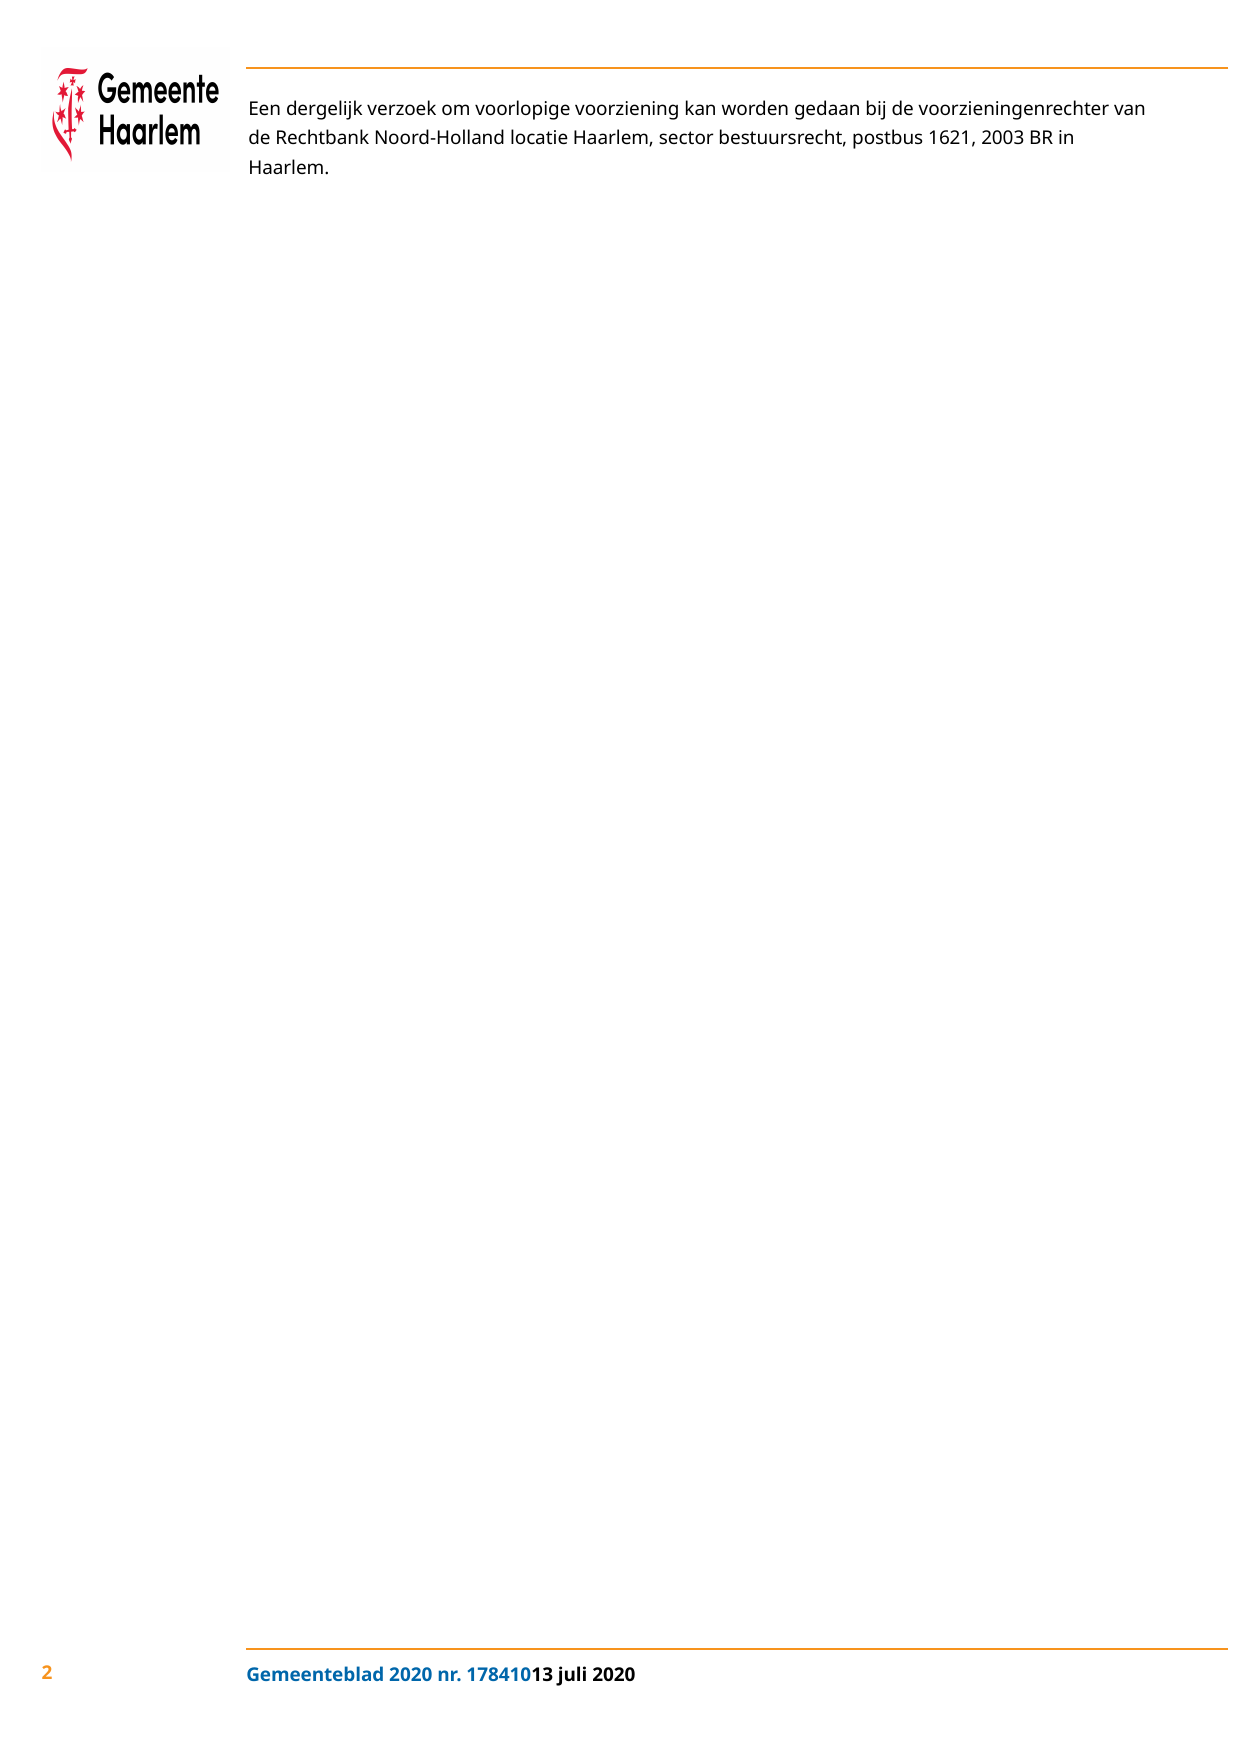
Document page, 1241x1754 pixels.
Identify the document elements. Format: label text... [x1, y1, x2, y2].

text Een dergelijk verzoek om voorlopige voorziening kan worden gedaan bij de voorzieningenrechter van de Rechtbank Noord-Holland locatie Haarlem, sector bestuursrecht, postbus 1621, 2003 BR in Haarlem. [248, 95, 1152, 180]
picture [41, 47, 231, 172]
